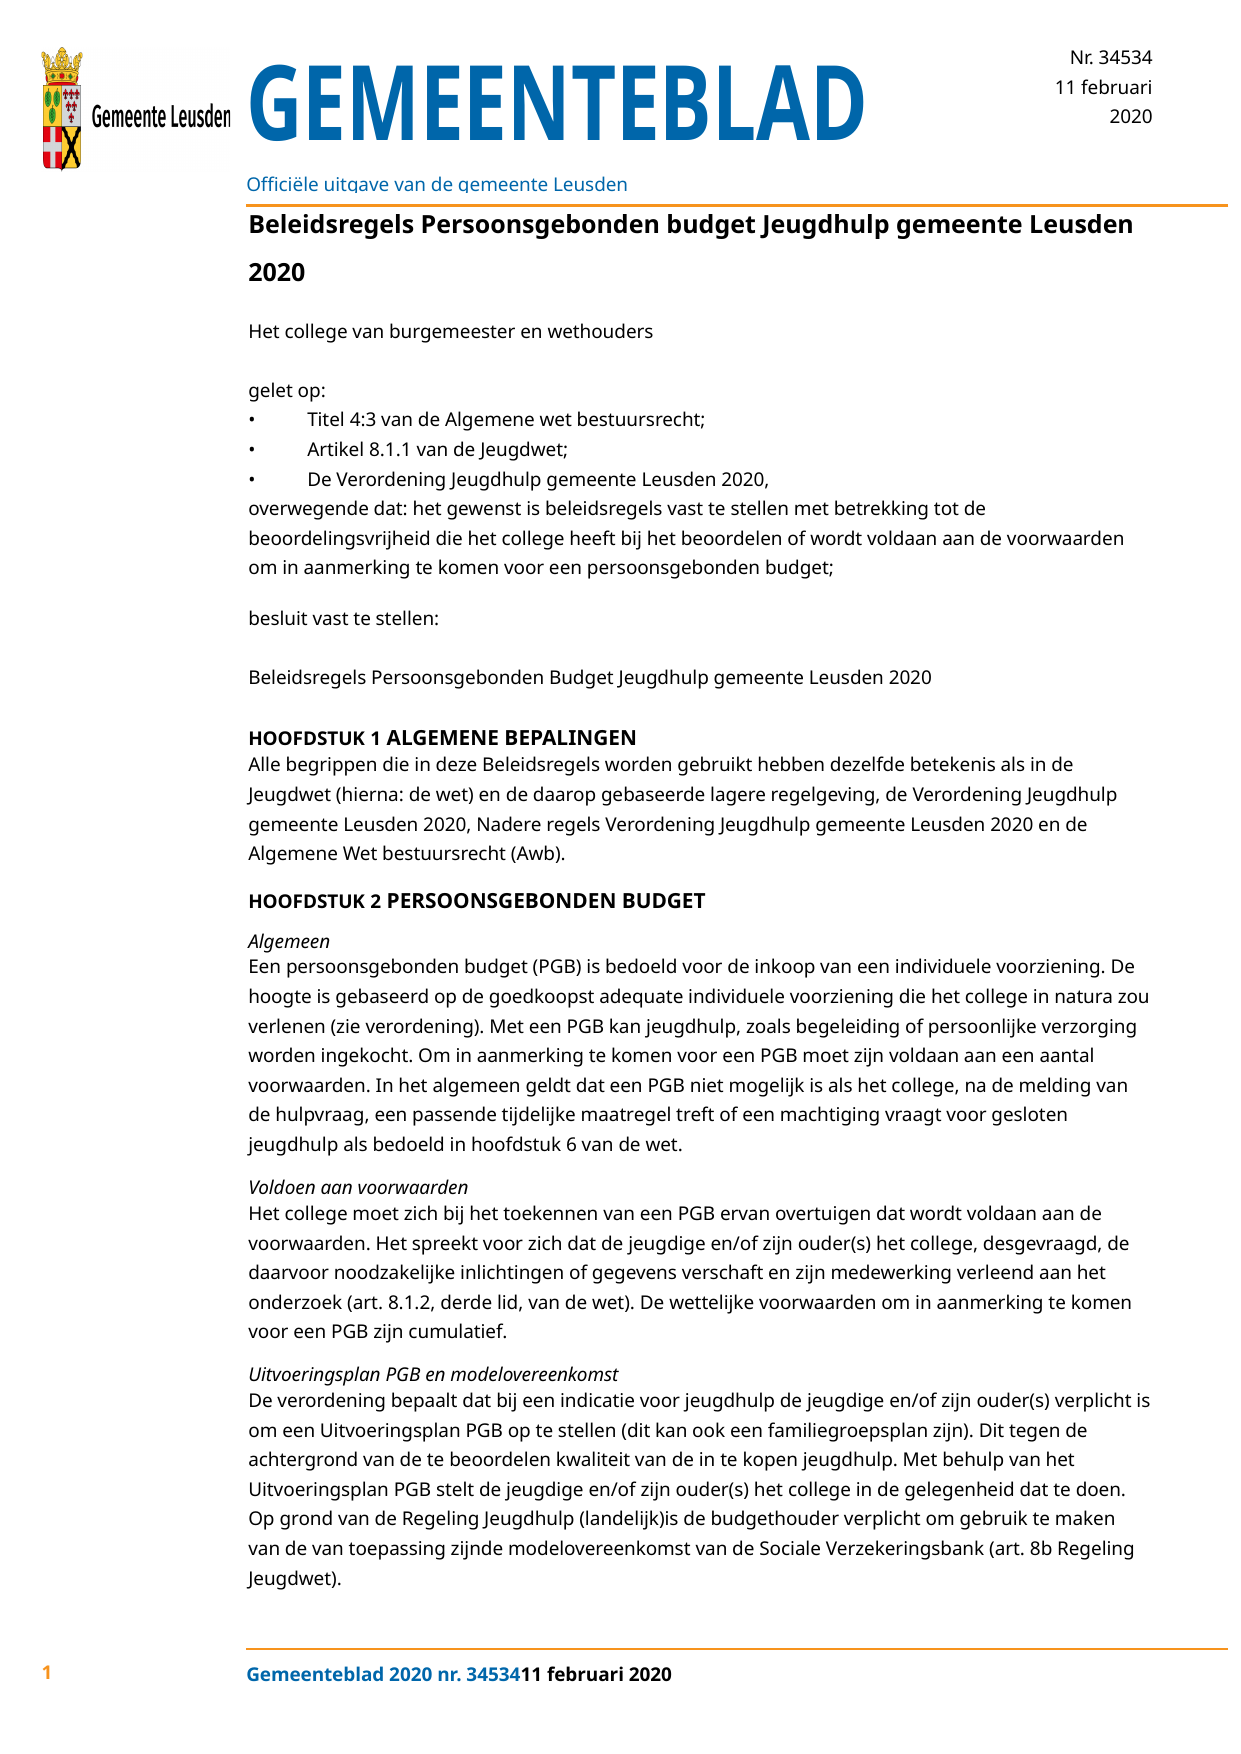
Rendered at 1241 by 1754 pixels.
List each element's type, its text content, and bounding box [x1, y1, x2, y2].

text Algemeen [248, 928, 1152, 954]
text Uitvoeringsplan PGB en modelovereenkomst [248, 1362, 1152, 1387]
text Een persoonsgebonden budget (PGB) is bedoeld voor de inkoop van een individuele voorziening. De hoogte is gebaseerd op de goedkoopst adequate individuele voorziening die het college in natura zou verlenen (zie verordening). Met een PGB kan jeugdhulp, zoals begeleiding of persoonlijke verzorging worden ingekocht. Om in aanmerking te komen voor een PGB moet zijn voldaan aan een aantal voorwaarden. In het algemeen geldt dat een PGB niet mogelijk is als het college, na de melding van de hulpvraag, een passende tijdelijke maatregel treft of een machtiging vraagt voor gesloten jeugdhulp als bedoeld in hoofdstuk 6 van de wet. [248, 954, 1152, 1157]
text HOOFDSTUK 1 ALGEMENE BEPALINGEN [248, 723, 1152, 752]
list De Verordening Jeugdhulp gemeente Leusden 2020, [248, 466, 1152, 492]
picture [41, 47, 231, 172]
text besluit vast te stellen: [248, 605, 1152, 631]
text De verordening bepaalt dat bij een indicatie voor jeugdhulp de jeugdige en/of zijn ouder(s) verplicht is om een Uitvoeringsplan PGB op te stellen (dit kan ook een familiegroepsplan zijn). Dit tegen de achtergrond van de te beoordelen kwaliteit van de in te kopen jeugdhulp. Met behulp van het Uitvoeringsplan PGB stelt de jeugdige en/of zijn ouder(s) het college in de gelegenheid dat te doen. Op grond van de Regeling Jeugdhulp (landelijk)is de budgethouder verplicht om gebruik te maken van de van toepassing zijnde modelovereenkomst van de Sociale Verzekeringsbank (art. 8b Regeling Jeugdwet). [248, 1387, 1152, 1591]
list Titel 4:3 van de Algemene wet bestuursrecht; [248, 407, 1152, 432]
text Voldoen aan voorwaarden [248, 1174, 1152, 1200]
text overwegende dat: het gewenst is beleidsregels vast te stellen met betrekking tot de beoordelingsvrijheid die het college heeft bij het beoordelen of wordt voldaan aan de voorwaarden om in aanmerking te komen voor een persoonsgebonden budget; [248, 495, 1152, 580]
text Het college van burgemeester en wethouders [248, 318, 1152, 344]
text Alle begrippen die in deze Beleidsregels worden gebruikt hebben dezelfde betekenis als in de Jeugdwet (hierna: de wet) en de daarop gebaseerde lagere regelgeving, de Verordening Jeugdhulp gemeente Leusden 2020, Nadere regels Verordening Jeugdhulp gemeente Leusden 2020 en de Algemene Wet bestuursrecht (Awb). [248, 752, 1152, 866]
text gelet op: [248, 377, 1152, 403]
text Beleidsregels Persoonsgebonden budget Jeugdhulp gemeente Leusden 2020 [248, 207, 1152, 288]
list Artikel 8.1.1 van de Jeugdwet; [248, 436, 1152, 462]
text Beleidsregels Persoonsgebonden Budget Jeugdhulp gemeente Leusden 2020 [248, 664, 1152, 690]
text Het college moet zich bij het toekennen van een PGB ervan overtuigen dat wordt voldaan aan de voorwaarden. Het spreekt voor zich dat de jeugdige en/of zijn ouder(s) het college, desgevraagd, de daarvoor noodzakelijke inlichtingen of gegevens verschaft en zijn medewerking verleend aan het onderzoek (art. 8.1.2, derde lid, van de wet). De wettelijke voorwaarden om in aanmerking te komen voor een PGB zijn cumulatief. [248, 1200, 1152, 1344]
text HOOFDSTUK 2 PERSOONSGEBONDEN BUDGET [248, 886, 1152, 914]
